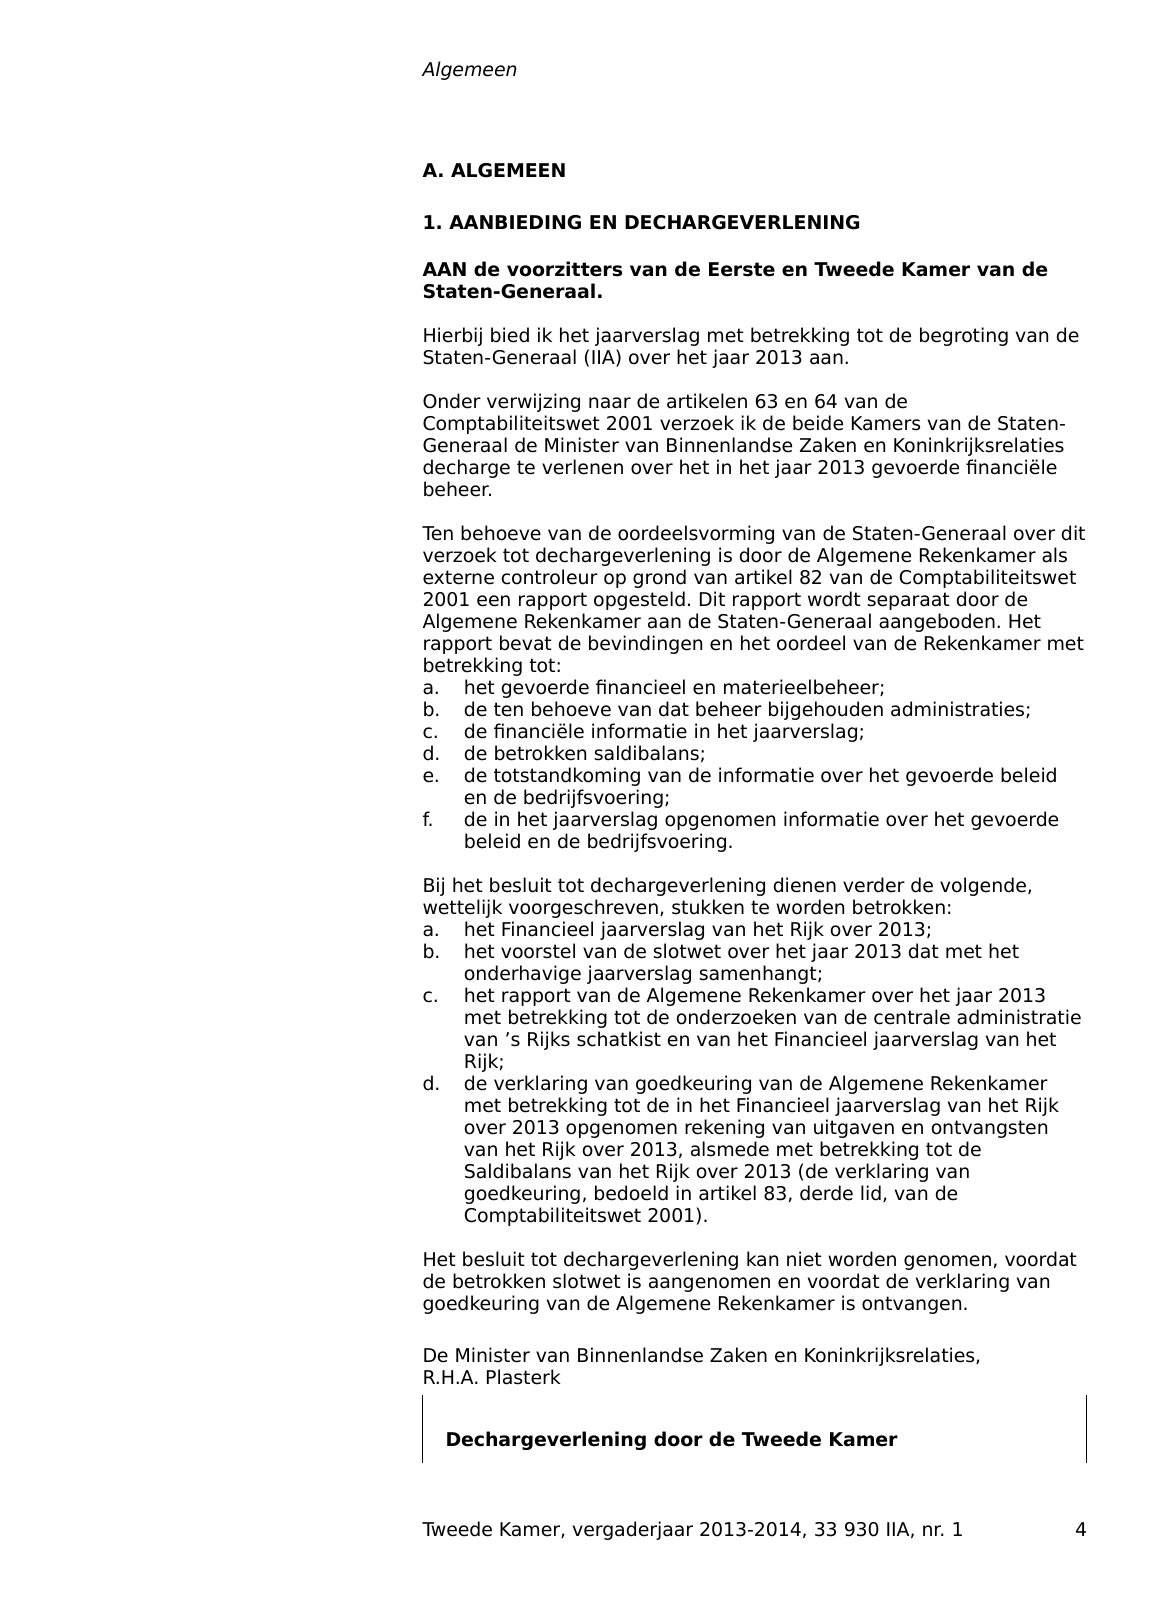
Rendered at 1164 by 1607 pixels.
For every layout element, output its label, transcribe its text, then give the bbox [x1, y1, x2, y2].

text b. het voorstel van de slotwet over het jaar 2013 dat met het onderhavige jaarverslag samenhangt; [422, 941, 1087, 985]
text a. het Financieel jaarverslag van het Rijk over 2013; [422, 919, 1087, 941]
text c. de financiële informatie in het jaarverslag; [422, 721, 1087, 743]
text e. de totstandkoming van de informatie over het gevoerde beleid en de bedrijfsvoering; [422, 765, 1087, 809]
table_header Dechargeverlening door de Tweede Kamer [423, 1395, 1086, 1462]
text AAN de voorzitters van de Eerste en Tweede Kamer van de Staten-Generaal. [422, 259, 1087, 303]
text Hierbij bied ik het jaarverslag met betrekking tot de begroting van de Staten-Generaal (IIA) over het jaar 2013 aan. [422, 325, 1087, 369]
text c. het rapport van de Algemene Rekenkamer over het jaar 2013 met betrekking tot de onderzoeken van de centrale administratie van ’s Rijks schatkist en van het Financieel jaarverslag van het Rijk; [422, 985, 1087, 1073]
text f. de in het jaarverslag opgenomen informatie over het gevoerde beleid en de bedrijfsvoering. [422, 809, 1087, 853]
text De Minister van Binnenlandse Zaken en Koninkrijksrelaties, R.H.A. Plasterk [422, 1345, 1087, 1389]
text d. de betrokken saldibalans; [422, 743, 1087, 765]
text Het besluit tot dechargeverlening kan niet worden genomen, voordat de betrokken slotwet is aangenomen en voordat de verklaring van goedkeuring van de Algemene Rekenkamer is ontvangen. [422, 1249, 1087, 1315]
text d. de verklaring van goedkeuring van de Algemene Rekenkamer met betrekking tot de in het Financieel jaarverslag van het Rijk over 2013 opgenomen rekening van uitgaven en ontvangsten van het Rijk over 2013, alsmede met betrekking tot de Saldibalans van het Rijk over 2013 (de verklaring van goedkeuring, bedoeld in artikel 83, derde lid, van de Comptabiliteitswet 2001). [422, 1073, 1087, 1227]
subtitle A. ALGEMEEN [422, 160, 1087, 182]
subtitle 1. AANBIEDING EN DECHARGEVERLENING [422, 212, 1087, 234]
text Onder verwijzing naar de artikelen 63 en 64 van de Comptabiliteitswet 2001 verzoek ik de beide Kamers van de Staten-Generaal de Minister van Binnenlandse Zaken en Koninkrijksrelaties decharge te verlenen over het in het jaar 2013 gevoerde financiële beheer. [422, 391, 1087, 501]
text Ten behoeve van de oordeelsvorming van de Staten-Generaal over dit verzoek tot dechargeverlening is door de Algemene Rekenkamer als externe controleur op grond van artikel 82 van de Comptabiliteitswet 2001 een rapport opgesteld. Dit rapport wordt separaat door de Algemene Rekenkamer aan de Staten-Generaal aangeboden. Het rapport bevat de bevindingen en het oordeel van de Rekenkamer met betrekking tot: [422, 523, 1087, 677]
text b. de ten behoeve van dat beheer bijgehouden administraties; [422, 699, 1087, 721]
text a. het gevoerde financieel en materieelbeheer; [422, 677, 1087, 699]
text Bij het besluit tot dechargeverlening dienen verder de volgende, wettelijk voorgeschreven, stukken te worden betrokken: [422, 875, 1087, 919]
